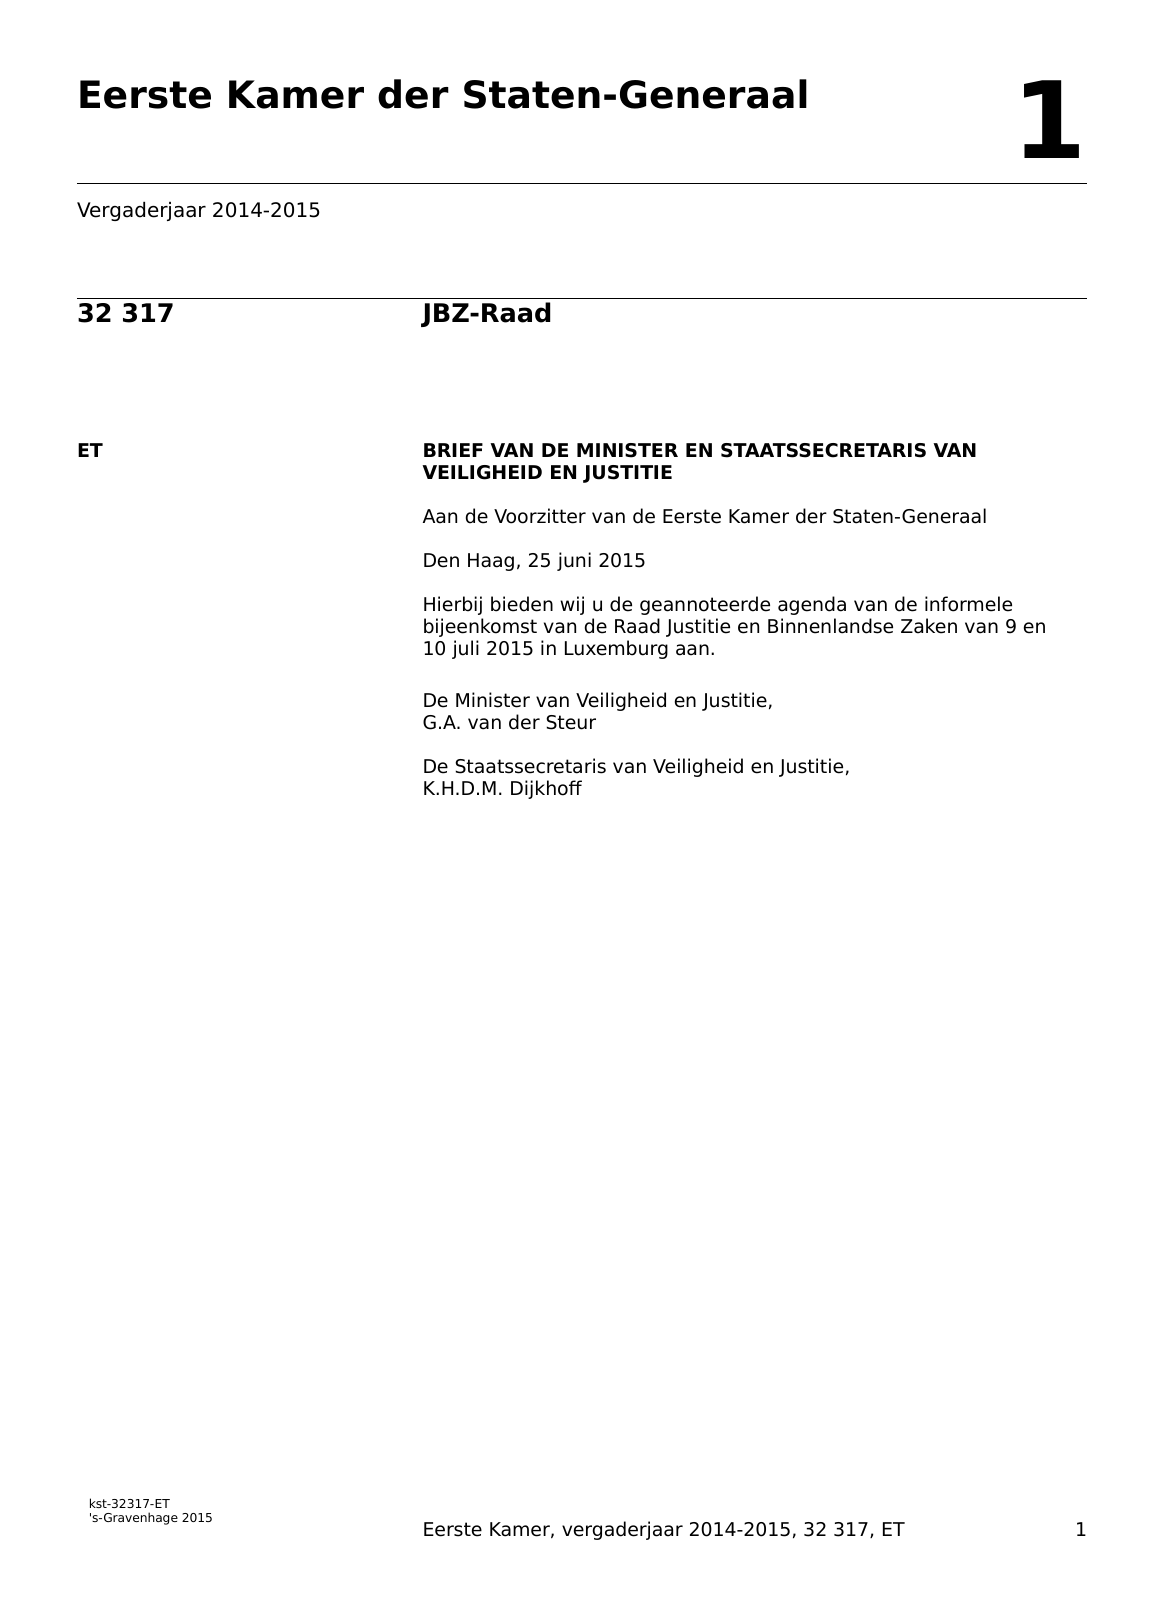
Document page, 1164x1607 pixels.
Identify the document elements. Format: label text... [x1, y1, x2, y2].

text kst-32317-ET [88, 1497, 323, 1511]
subtitle ET BRIEF VAN DE MINISTER EN STAATSSECRETARIS VAN VEILIGHEID EN JUSTITIE [77, 440, 1087, 484]
text Den Haag, 25 juni 2015 [422, 550, 1087, 572]
subtitle 32 317 JBZ-Raad [77, 299, 1087, 329]
text 's-Gravenhage 2015 [88, 1511, 323, 1525]
text De Minister van Veiligheid en Justitie, G.A. van der Steur [422, 690, 1087, 734]
text Hierbij bieden wij u de geannoteerde agenda van de informele bijeenkomst van de Raad Justitie en Binnenlandse Zaken van 9 en 10 juli 2015 in Luxemburg aan. [422, 594, 1087, 660]
text De Staatssecretaris van Veiligheid en Justitie, K.H.D.M. Dijkhoff [422, 756, 1087, 800]
table_cell Vergaderjaar 2014-2015 [77, 184, 1087, 298]
text Aan de Voorzitter van de Eerste Kamer der Staten-Generaal [422, 506, 1087, 528]
table_header Eerste Kamer der Staten-Generaal [77, 59, 886, 183]
table_header 1 [886, 59, 1087, 183]
